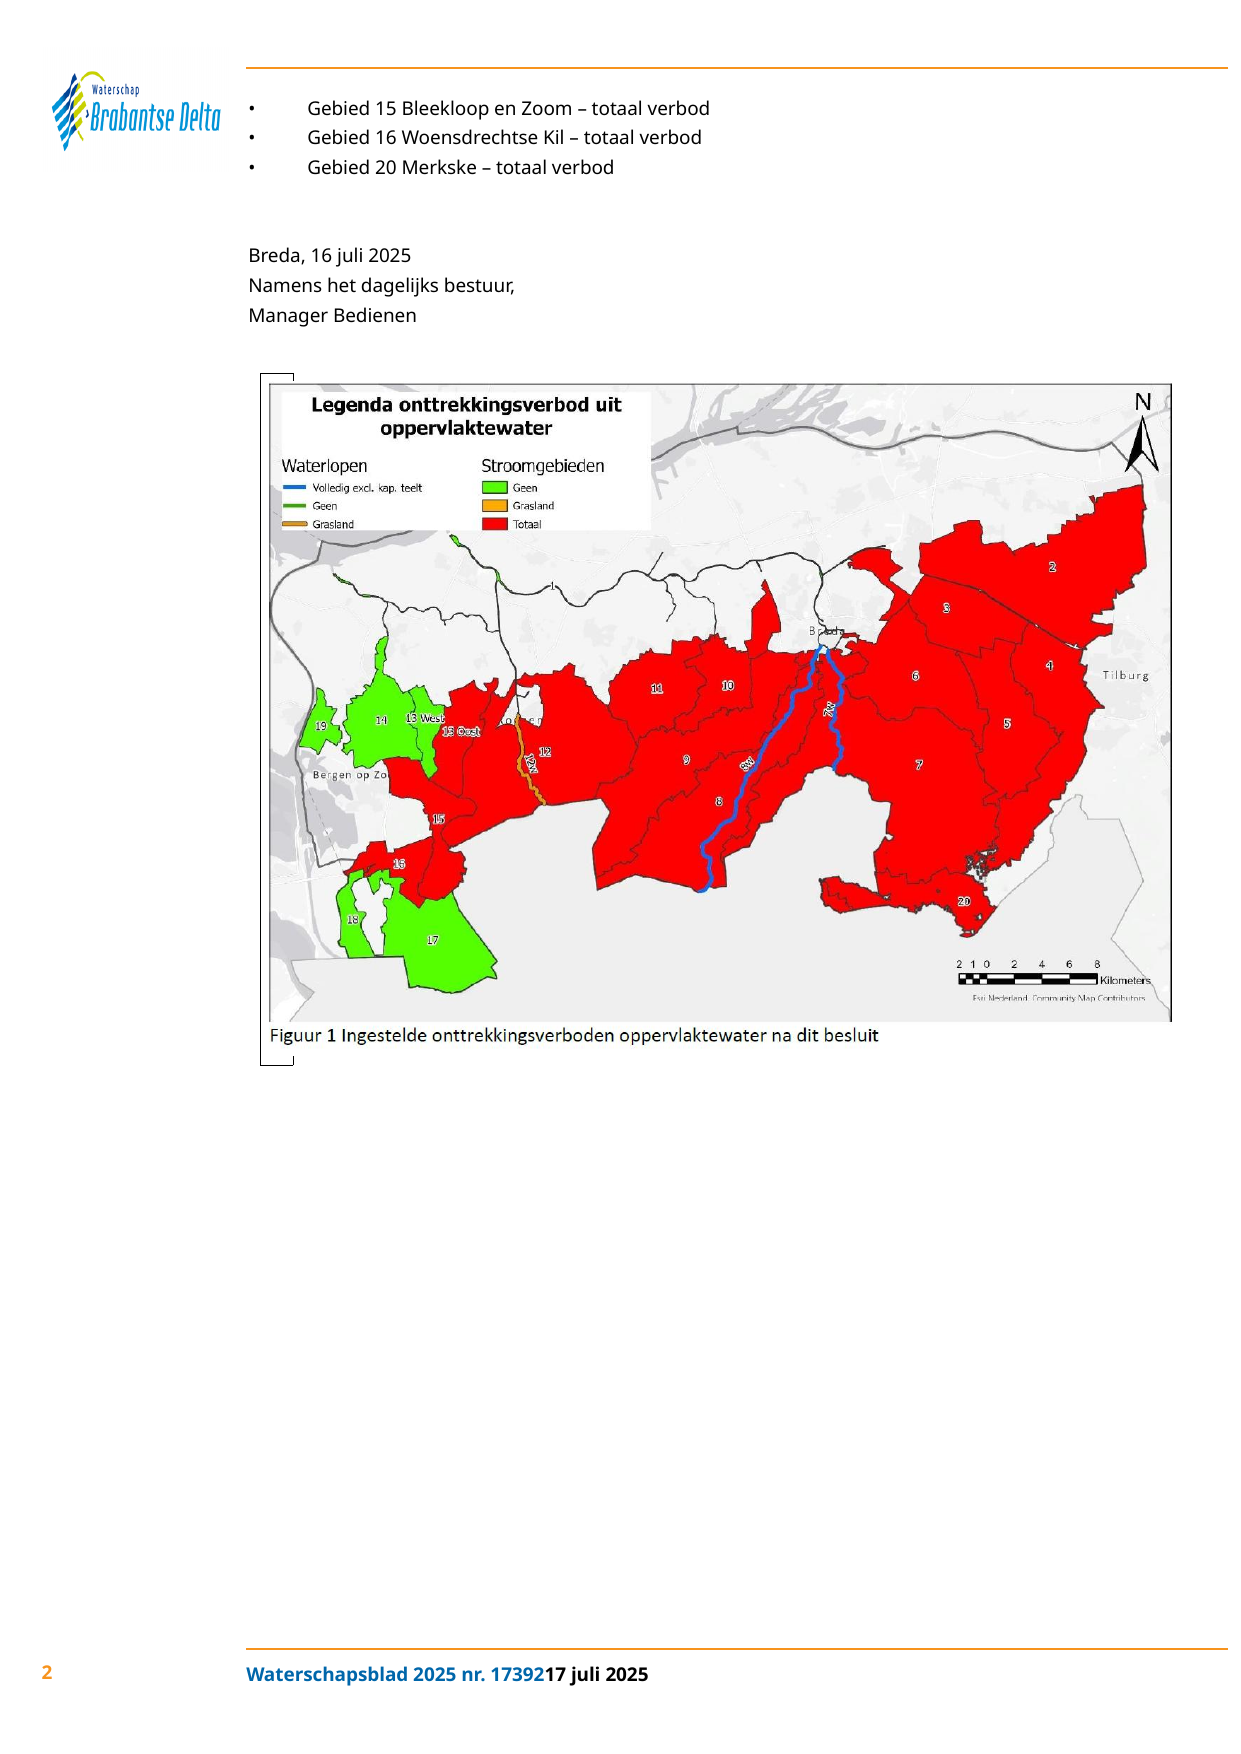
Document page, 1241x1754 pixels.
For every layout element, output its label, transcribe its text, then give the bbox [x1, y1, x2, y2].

text Breda, 16 juli 2025 [248, 243, 1152, 268]
list Gebied 15 Bleekloop en Zoom – totaal verbod [248, 95, 1152, 121]
list Gebied 20 Merkske – totaal verbod [248, 154, 1152, 180]
picture [41, 47, 231, 172]
list Gebied 16 Woensdrechtse Kil – totaal verbod [248, 124, 1152, 150]
picture [268, 381, 1173, 1056]
text Manager Bedienen [248, 302, 1152, 328]
text Namens het dagelijks bestuur, [248, 272, 1152, 298]
